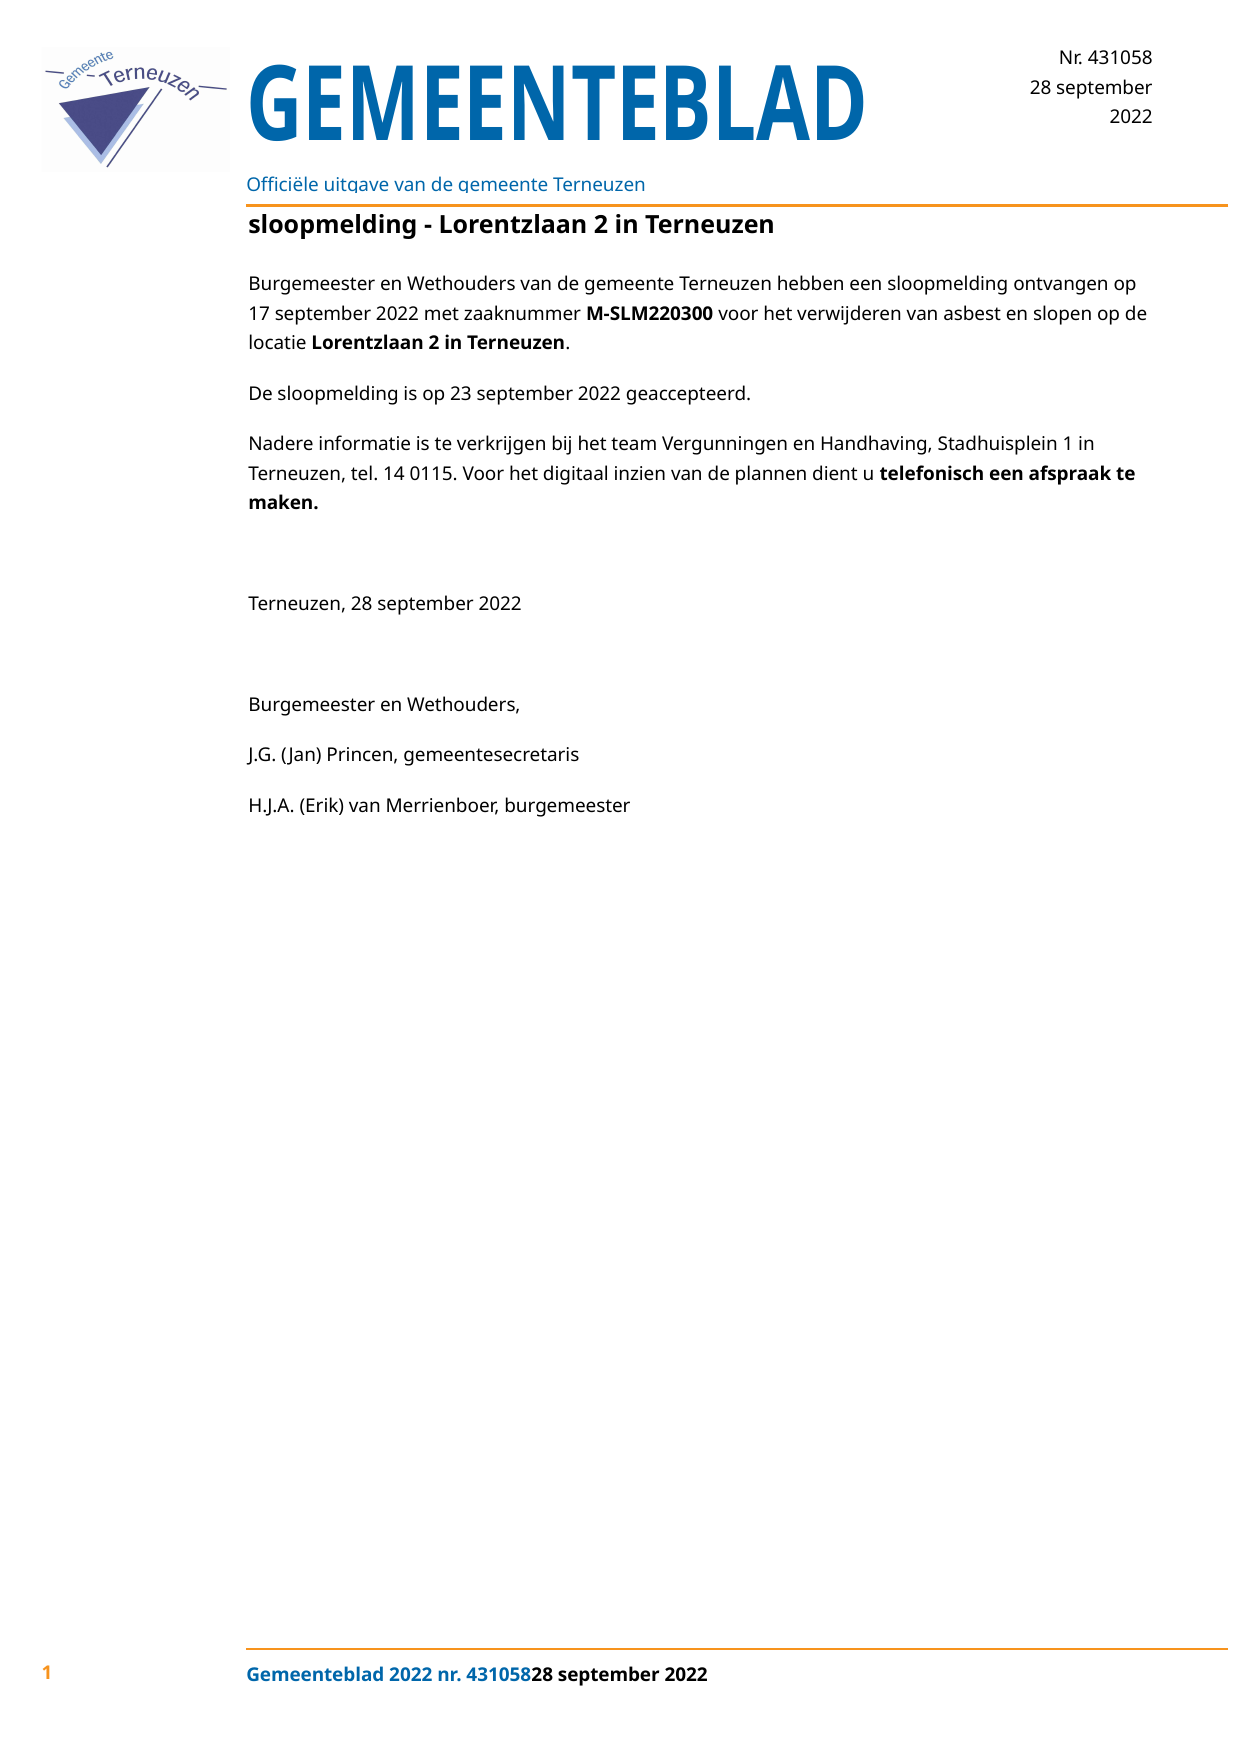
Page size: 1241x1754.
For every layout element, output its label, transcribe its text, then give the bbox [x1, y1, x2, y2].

picture [41, 47, 231, 172]
text Terneuzen, 28 september 2022 [248, 590, 1152, 616]
text De sloopmelding is op 23 september 2022 geaccepteerd. [248, 380, 1152, 406]
text Nadere informatie is te verkrijgen bij het team Vergunningen en Handhaving, Stadhuisplein 1 in Terneuzen, tel. 14 0115. Voor het digitaal inzien van de plannen dient u telefonisch een afspraak te maken. [248, 430, 1152, 515]
text Burgemeester en Wethouders van de gemeente Terneuzen hebben een sloopmelding ontvangen op 17 september 2022 met zaaknummer M-SLM220300 voor het verwijderen van asbest en slopen op de locatie Lorentzlaan 2 in Terneuzen. [248, 270, 1152, 355]
text J.G. (Jan) Princen, gemeentesecretaris [248, 742, 1152, 767]
text H.J.A. (Erik) van Merrienboer, burgemeester [248, 792, 1152, 818]
text sloopmelding - Lorentzlaan 2 in Terneuzen [248, 207, 1152, 241]
text Burgemeester en Wethouders, [248, 691, 1152, 717]
